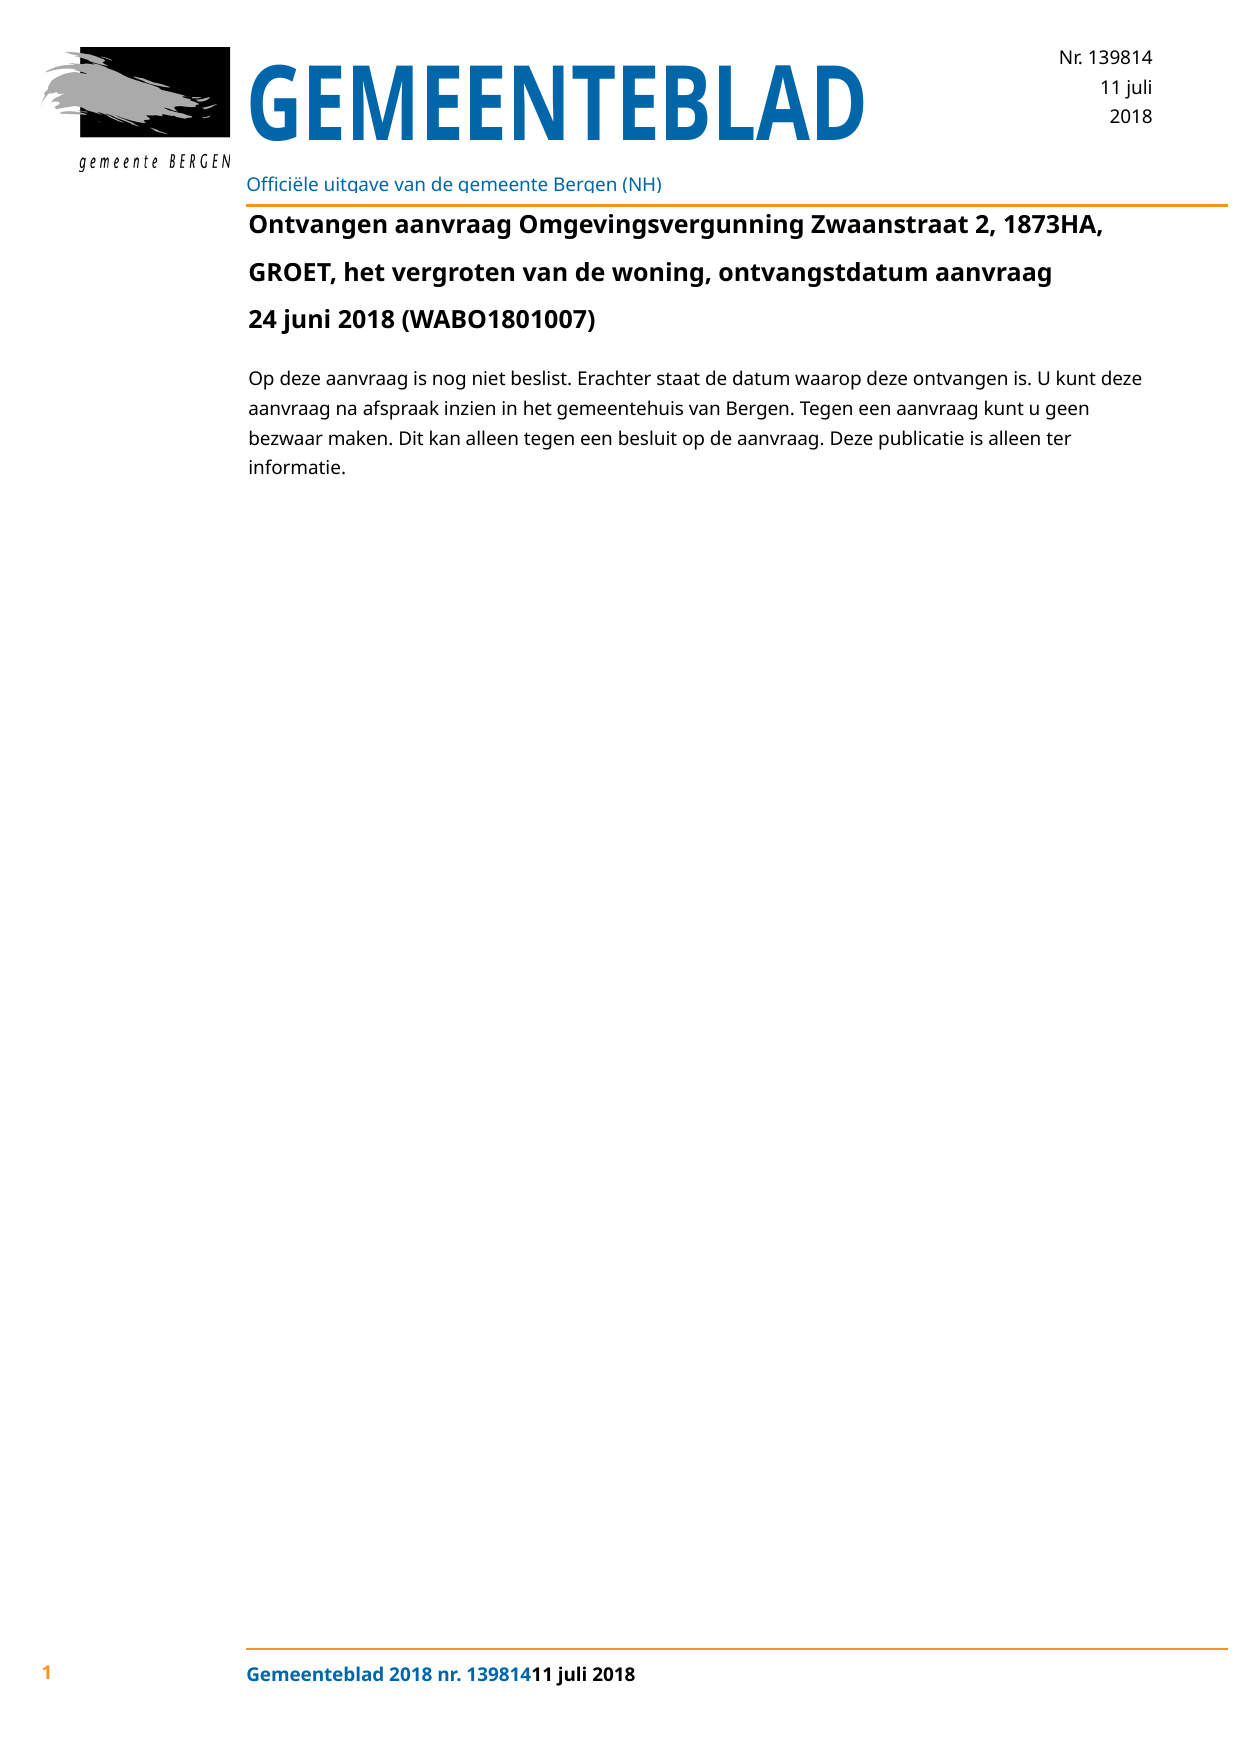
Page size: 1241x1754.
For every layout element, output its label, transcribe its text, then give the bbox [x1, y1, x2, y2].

picture [41, 47, 231, 172]
text Ontvangen aanvraag Omgevingsvergunning Zwaanstraat 2, 1873HA, GROET, het vergroten van de woning, ontvangstdatum aanvraag 24 juni 2018 (WABO1801007) [248, 207, 1152, 336]
text Op deze aanvraag is nog niet beslist. Erachter staat de datum waarop deze ontvangen is. U kunt deze aanvraag na afspraak inzien in het gemeentehuis van Bergen. Tegen een aanvraag kunt u geen bezwaar maken. Dit kan alleen tegen een besluit op de aanvraag. Deze publicatie is alleen ter informatie. [248, 366, 1152, 480]
